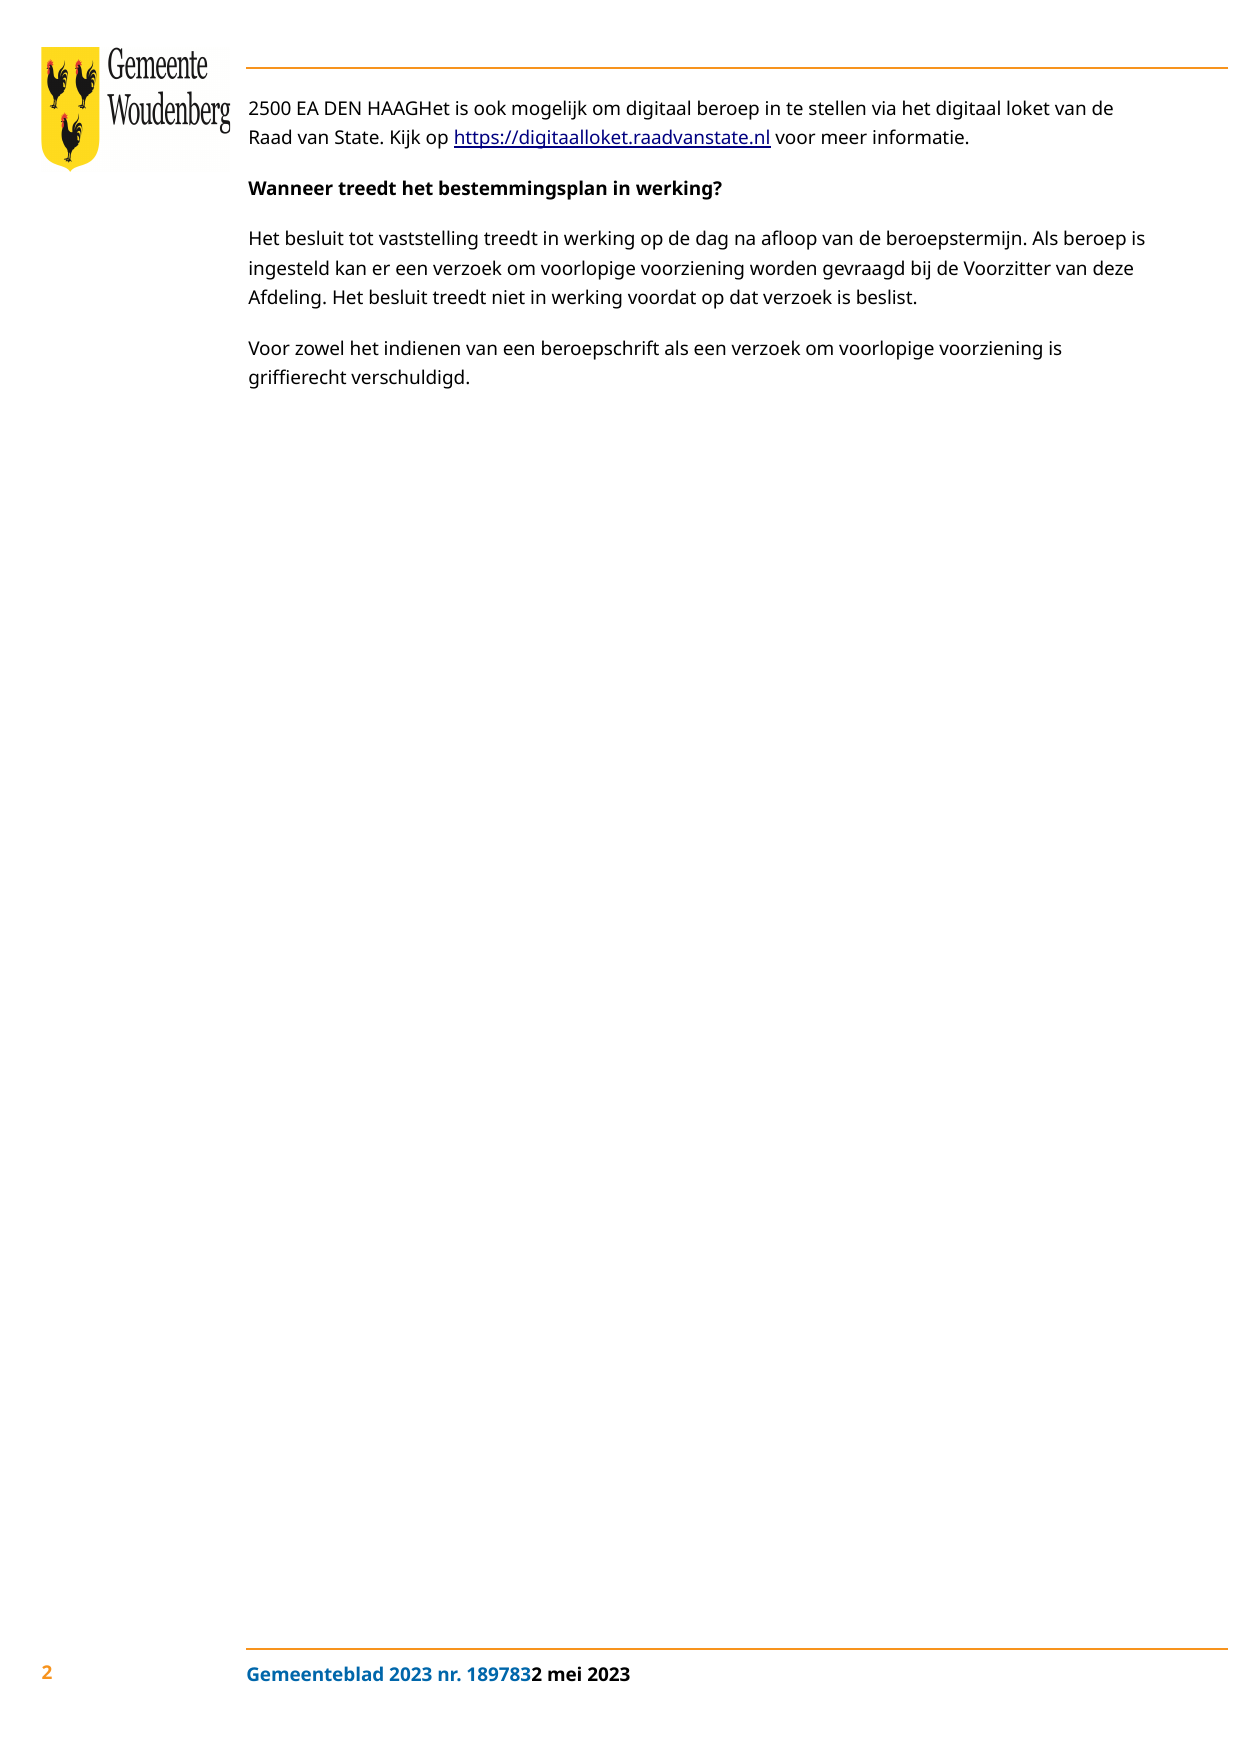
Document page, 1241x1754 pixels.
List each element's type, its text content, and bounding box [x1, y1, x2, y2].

text Wanneer treedt het bestemmingsplan in werking? [248, 175, 1152, 201]
text Het besluit tot vaststelling treedt in werking op de dag na afloop van de beroepstermijn. Als beroep is ingesteld kan er een verzoek om voorlopige voorziening worden gevraagd bij de Voorzitter van deze Afdeling. Het besluit treedt niet in werking voordat op dat verzoek is beslist. [248, 225, 1152, 310]
text 2500 EA DEN HAAGHet is ook mogelijk om digitaal beroep in te stellen via het digitaal loket van de Raad van State. Kijk op https://digitaalloket.raadvanstate.nl voor meer informatie. [248, 95, 1152, 150]
picture [41, 47, 231, 172]
text Voor zowel het indienen van een beroepschrift als een verzoek om voorlopige voorziening is griffierecht verschuldigd. [248, 335, 1152, 390]
